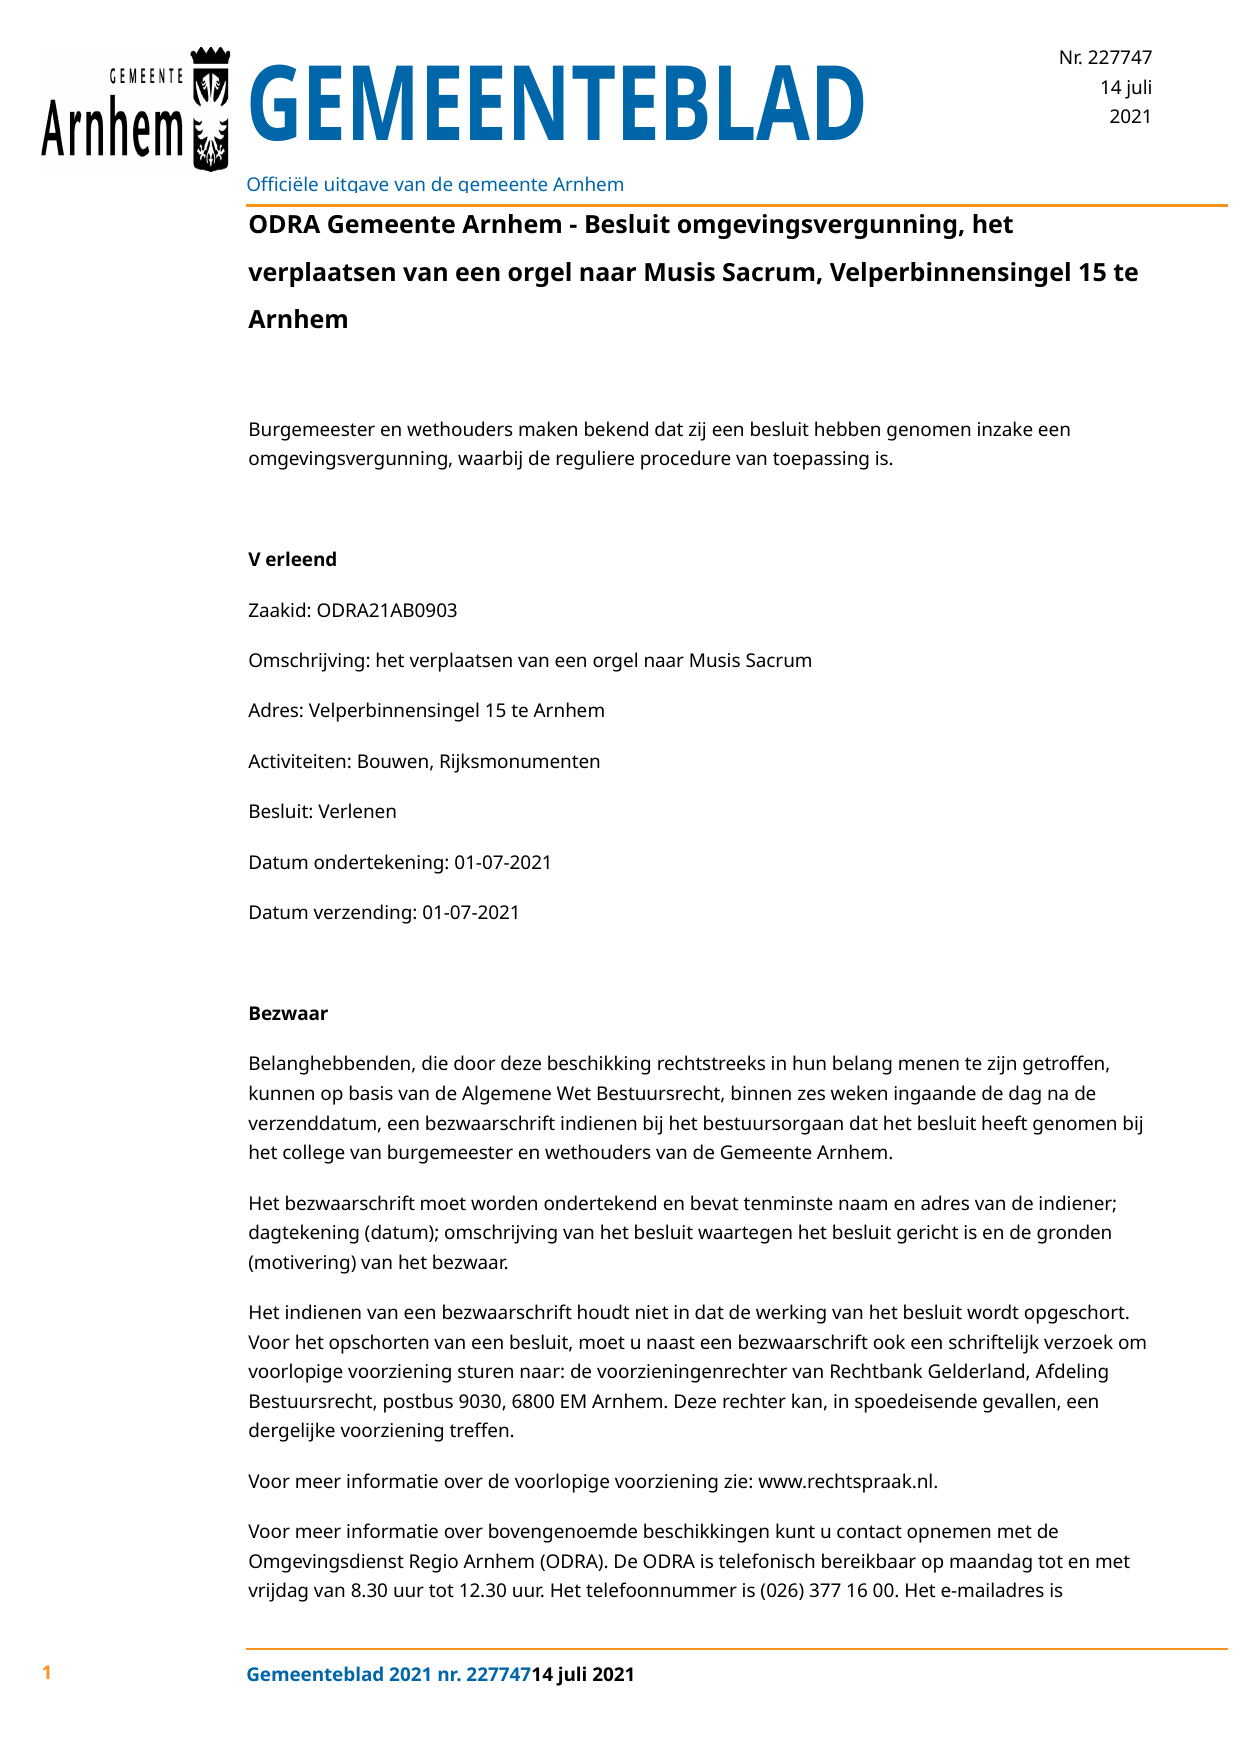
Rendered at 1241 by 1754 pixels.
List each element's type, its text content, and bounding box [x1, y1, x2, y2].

text Besluit: Verlenen [248, 798, 1152, 824]
text Zaakid: ODRA21AB0903 [248, 597, 1152, 622]
text Het bezwaarschrift moet worden ondertekend en bevat tenminste naam en adres van de indiener; dagtekening (datum); omschrijving van het besluit waartegen het besluit gericht is en de gronden (motivering) van het bezwaar. [248, 1190, 1152, 1274]
text Belanghebbenden, die door deze beschikking rechtstreeks in hun belang menen te zijn getroffen, kunnen op basis van de Algemene Wet Bestuursrecht, binnen zes weken ingaande de dag na de verzenddatum, een bezwaarschrift indienen bij het bestuursorgaan dat het besluit heeft genomen bij het college van burgemeester en wethouders van de Gemeente Arnhem. [248, 1051, 1152, 1165]
picture [41, 47, 231, 172]
text Datum ondertekening: 01-07-2021 [248, 849, 1152, 874]
text V erleend [248, 546, 1152, 572]
text Omschrijving: het verplaatsen van een orgel naar Musis Sacrum [248, 647, 1152, 673]
text Burgemeester en wethouders maken bekend dat zij een besluit hebben genomen inzake een omgevingsvergunning, waarbij de reguliere procedure van toepassing is. [248, 416, 1152, 471]
text Het indienen van een bezwaarschrift houdt niet in dat de werking van het besluit wordt opgeschort. Voor het opschorten van een besluit, moet u naast een bezwaarschrift ook een schriftelijk verzoek om voorlopige voorziening sturen naar: de voorzieningenrechter van Rechtbank Gelderland, Afdeling Bestuursrecht, postbus 9030, 6800 EM Arnhem. Deze rechter kan, in spoedeisende gevallen, een dergelijke voorziening treffen. [248, 1299, 1152, 1443]
text ODRA Gemeente Arnhem - Besluit omgevingsvergunning, het verplaatsen van een orgel naar Musis Sacrum, Velperbinnensingel 15 te Arnhem [248, 207, 1152, 336]
text Datum verzending: 01-07-2021 [248, 899, 1152, 925]
text Voor meer informatie over de voorlopige voorziening zie: www.rechtspraak.nl. [248, 1468, 1152, 1494]
text Voor meer informatie over bovengenoemde beschikkingen kunt u contact opnemen met de Omgevingsdienst Regio Arnhem (ODRA). De ODRA is telefonisch bereikbaar op maandag tot en met vrijdag van 8.30 uur tot 12.30 uur. Het telefoonnummer is (026) 377 16 00. Het e-mailadres is [248, 1518, 1152, 1603]
text Bezwaar [248, 1000, 1152, 1026]
text Adres: Velperbinnensingel 15 te Arnhem [248, 698, 1152, 723]
text Activiteiten: Bouwen, Rijksmonumenten [248, 748, 1152, 774]
